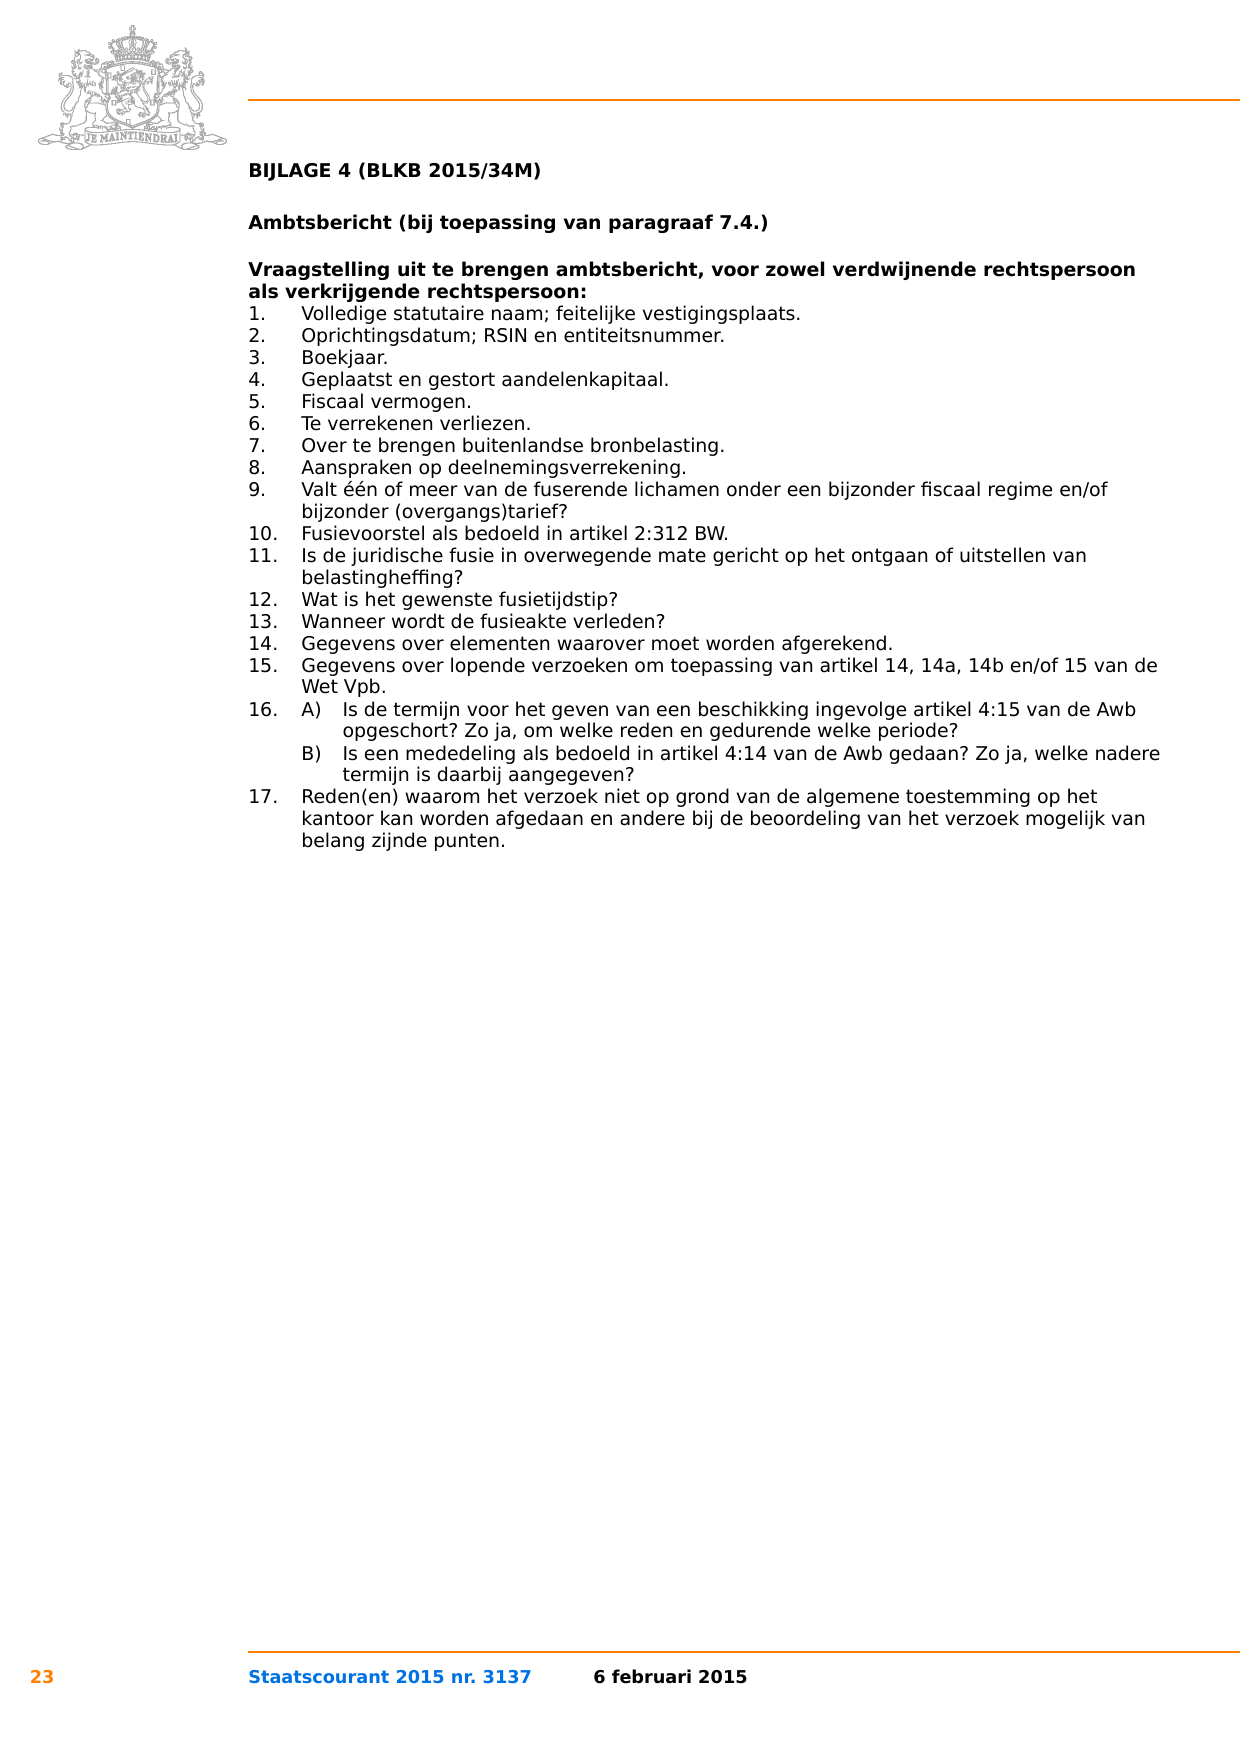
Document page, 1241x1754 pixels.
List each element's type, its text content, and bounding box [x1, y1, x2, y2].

text 15. Gegevens over lopende verzoeken om toepassing van artikel 14, 14a, 14b en/of 15 van de Wet Vpb. [248, 654, 1163, 698]
subtitle Ambtsbericht (bij toepassing van paragraaf 7.4.) [248, 212, 1163, 234]
text 11. Is de juridische fusie in overwegende mate gericht op het ontgaan of uitstellen van belastingheffing? [248, 544, 1163, 588]
text 9. Valt één of meer van de fuserende lichamen onder een bijzonder fiscaal regime en/of bijzonder (overgangs)tarief? [248, 479, 1163, 523]
text 5. Fiscaal vermogen. [248, 391, 1163, 413]
text 6. Te verrekenen verliezen. [248, 413, 1163, 435]
text 17. Reden(en) waarom het verzoek niet op grond van de algemene toestemming op het kantoor kan worden afgedaan en andere bij de beoordeling van het verzoek mogelijk van belang zijnde punten. [248, 786, 1163, 852]
text 1. Volledige statutaire naam; feitelijke vestigingsplaats. [248, 303, 1163, 325]
text 13. Wanneer wordt de fusieakte verleden? [248, 611, 1163, 632]
text 7. Over te brengen buitenlandse bronbelasting. [248, 435, 1163, 457]
text 4. Geplaatst en gestort aandelenkapitaal. [248, 369, 1163, 391]
text Vraagstelling uit te brengen ambtsbericht, voor zowel verdwijnende rechtspersoon als verkrijgende rechtspersoon: [248, 259, 1163, 303]
subtitle BIJLAGE 4 (BLKB 2015/34M) [248, 160, 1163, 182]
text B) Is een mededeling als bedoeld in artikel 4:14 van de Awb gedaan? Zo ja, welke nadere termijn is daarbij aangegeven? [301, 742, 1163, 786]
text 3. Boekjaar. [248, 347, 1163, 369]
text 12. Wat is het gewenste fusietijdstip? [248, 588, 1163, 611]
text 16. A) Is de termijn voor het geven van een beschikking ingevolge artikel 4:15 van de Awb opgeschort? Zo ja, om welke reden en gedurende welke periode? [248, 698, 1163, 742]
text 14. Gegevens over elementen waarover moet worden afgerekend. [248, 632, 1163, 654]
text 10. Fusievoorstel als bedoeld in artikel 2:312 BW. [248, 523, 1163, 544]
picture [38, 25, 227, 150]
text 2. Oprichtingsdatum; RSIN en entiteitsnummer. [248, 325, 1163, 347]
text 8. Aanspraken op deelnemingsverrekening. [248, 457, 1163, 479]
